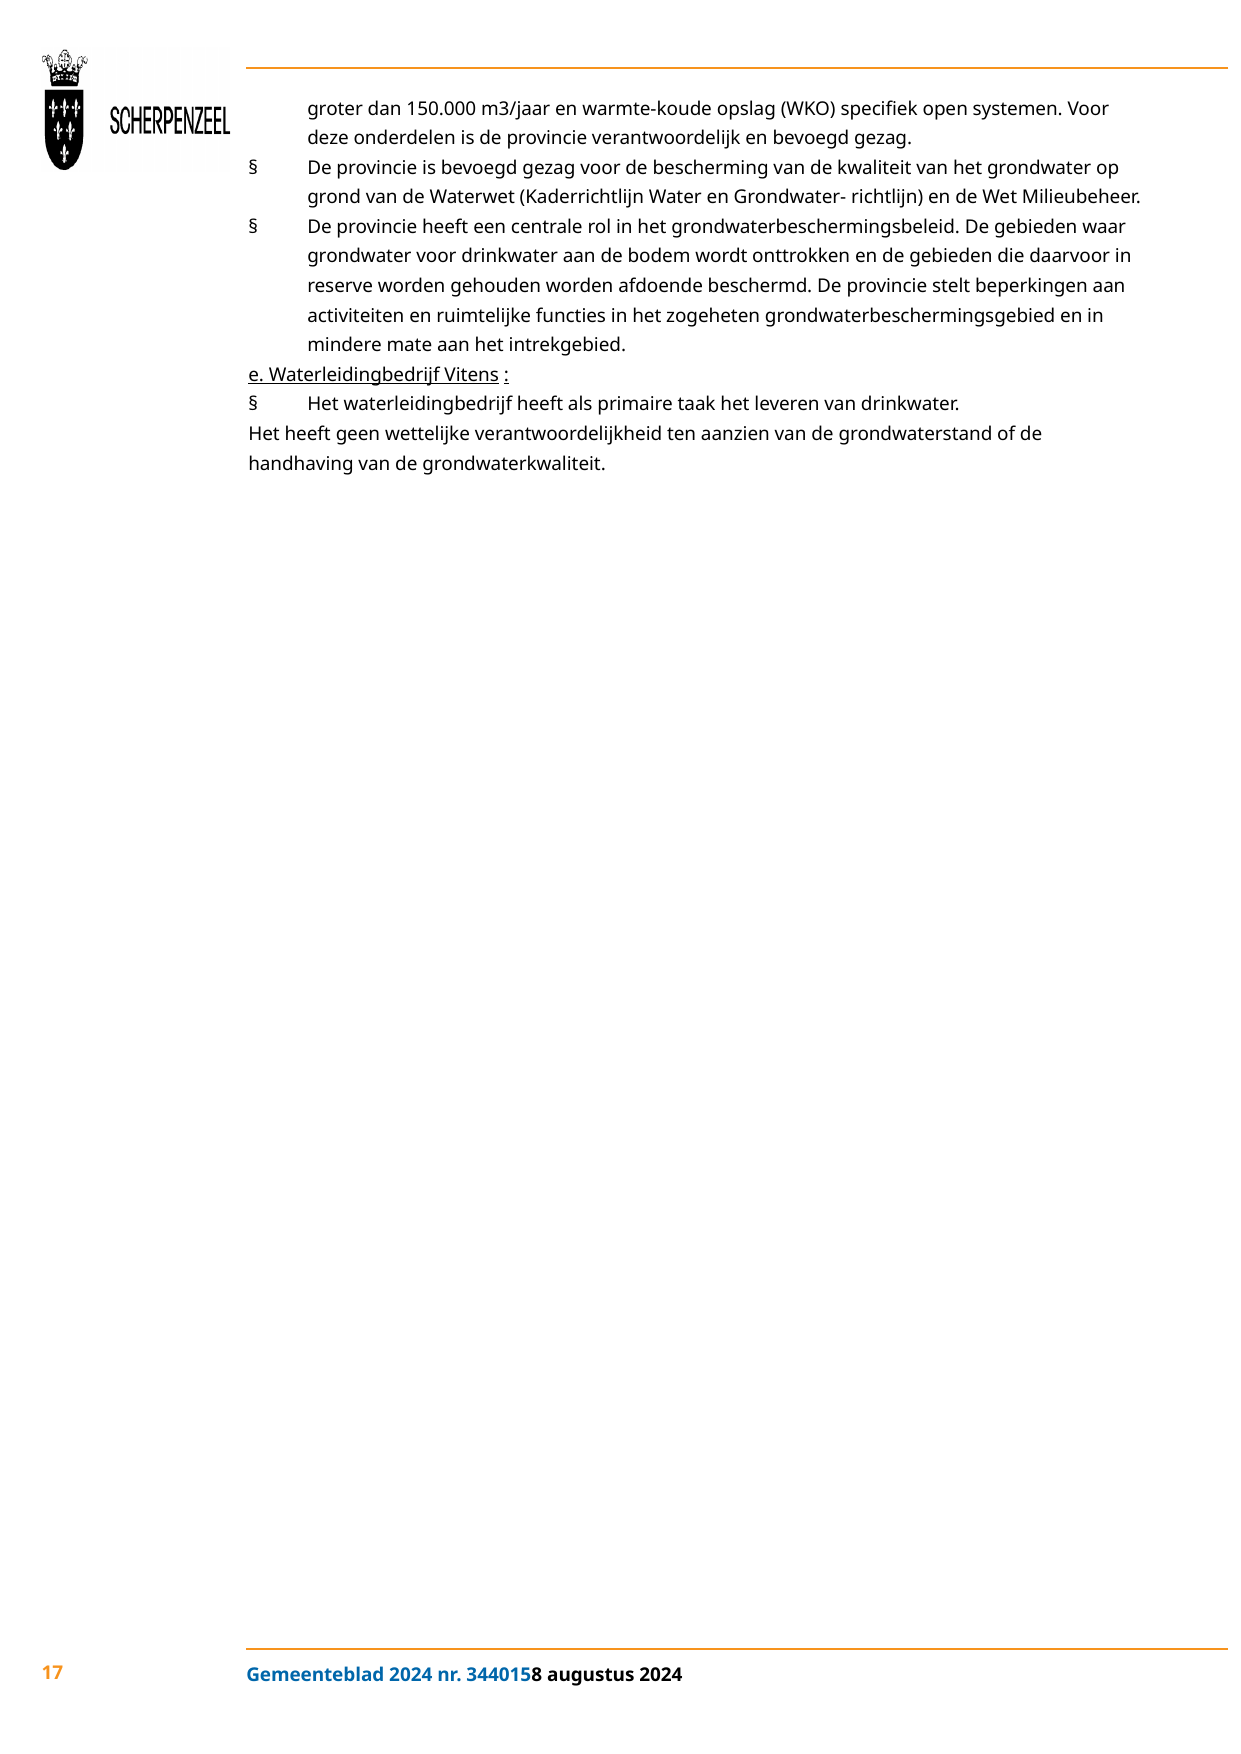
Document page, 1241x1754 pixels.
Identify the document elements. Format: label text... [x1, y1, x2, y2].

list De provincie heeft een centrale rol in het grondwaterbeschermingsbeleid. De gebieden waar grondwater voor drinkwater aan de bodem wordt onttrokken en de gebieden die daarvoor in reserve worden gehouden worden afdoende beschermd. De provincie stelt beperkingen aan activiteiten en ruimtelijke functies in het zogeheten grondwaterbeschermingsgebied en in mindere mate aan het intrekgebied. [248, 213, 1152, 357]
text e. Waterleidingbedrijf Vitens : [248, 361, 1152, 387]
list groter dan 150.000 m3/jaar en warmte-koude opslag (WKO) specifiek open systemen. Voor deze onderdelen is de provincie verantwoordelijk en bevoegd gezag. [248, 95, 1152, 150]
text Het heeft geen wettelijke verantwoordelijkheid ten aanzien van de grondwaterstand of de handhaving van de grondwaterkwaliteit. [248, 420, 1152, 476]
list Het waterleidingbedrijf heeft als primaire taak het leveren van drinkwater. [248, 391, 1152, 416]
list De provincie is bevoegd gezag voor de bescherming van de kwaliteit van het grondwater op grond van de Waterwet (Kaderrichtlijn Water en Grondwater- richtlijn) en de Wet Milieubeheer. [248, 154, 1152, 209]
picture [41, 47, 231, 172]
